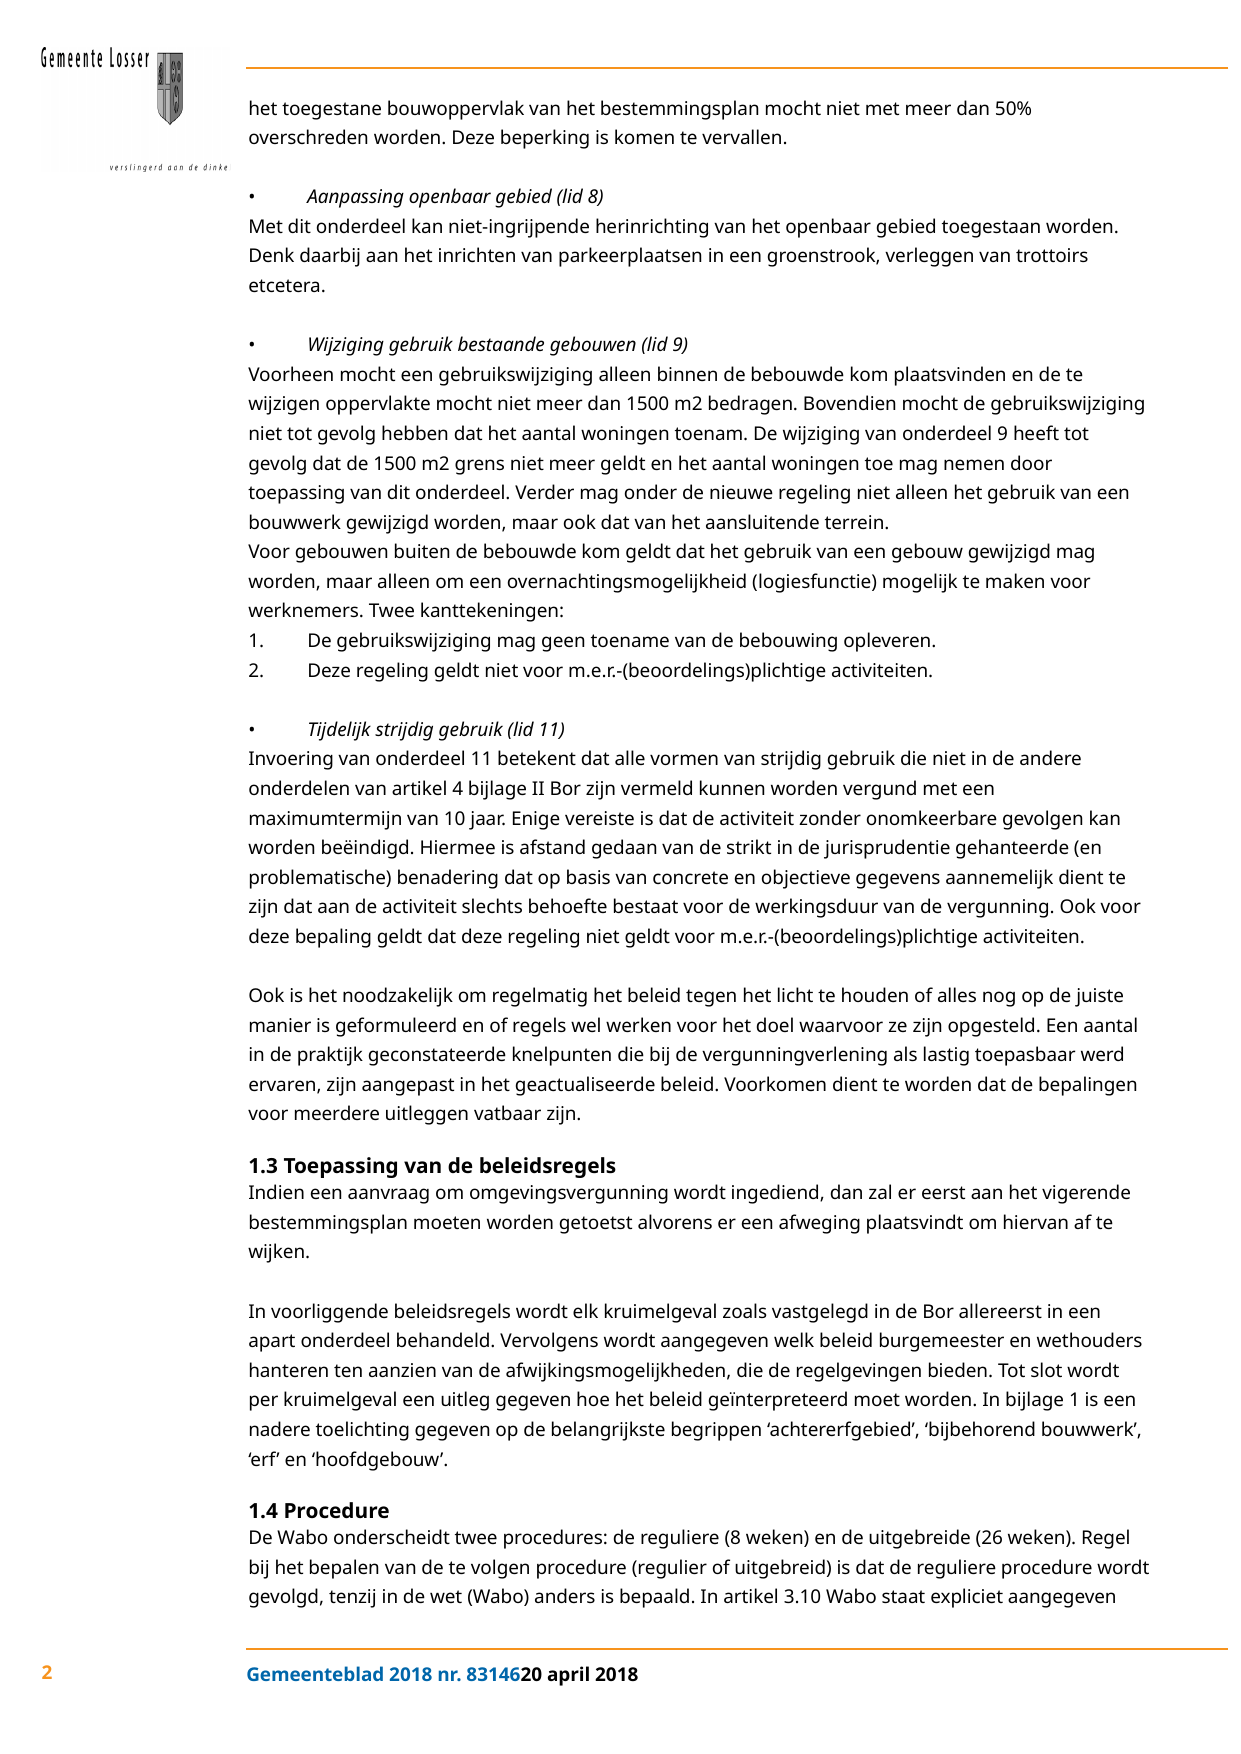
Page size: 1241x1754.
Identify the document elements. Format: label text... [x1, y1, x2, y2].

text In voorliggende beleidsregels wordt elk kruimelgeval zoals vastgelegd in de Bor allereerst in een apart onderdeel behandeld. Vervolgens wordt aangegeven welk beleid burgemeester en wethouders hanteren ten aanzien van de afwijkingsmogelijkheden, die de regelgevingen bieden. Tot slot wordt per kruimelgeval een uitleg gegeven hoe het beleid geïnterpreteerd moet worden. In bijlage 1 is een nadere toelichting gegeven op de belangrijkste begrippen ‘achtererfgebied’, ‘bijbehorend bouwwerk’, ‘erf’ en ‘hoofdgebouw’. [248, 1298, 1152, 1471]
list Wijziging gebruik bestaande gebouwen (lid 9) [248, 331, 1152, 357]
text het toegestane bouwoppervlak van het bestemmingsplan mocht niet met meer dan 50% overschreden worden. Deze beperking is komen te vervallen. [248, 95, 1152, 150]
text Voorheen mocht een gebruikswijziging alleen binnen de bebouwde kom plaatsvinden en de te wijzigen oppervlakte mocht niet meer dan 1500 m2 bedragen. Bovendien mocht de gebruikswijziging niet tot gevolg hebben dat het aantal woningen toenam. De wijziging van onderdeel 9 heeft tot gevolg dat de 1500 m2 grens niet meer geldt en het aantal woningen toe mag nemen door toepassing van dit onderdeel. Verder mag onder de nieuwe regeling niet alleen het gebruik van een bouwwerk gewijzigd worden, maar ook dat van het aansluitende terrein. [248, 361, 1152, 535]
list Deze regeling geldt niet voor m.e.r.-(beoordelings)plichtige activiteiten. [248, 657, 1152, 683]
text 1.3 Toepassing van de beleidsregels [248, 1151, 1152, 1179]
text Met dit onderdeel kan niet-ingrijpende herinrichting van het openbaar gebied toegestaan worden. Denk daarbij aan het inrichten van parkeerplaatsen in een groenstrook, verleggen van trottoirs etcetera. [248, 213, 1152, 298]
text 1.4 Procedure [248, 1496, 1152, 1524]
text De Wabo onderscheidt twee procedures: de reguliere (8 weken) en de uitgebreide (26 weken). Regel bij het bepalen van de te volgen procedure (regulier of uitgebreid) is dat de reguliere procedure wordt gevolgd, tenzij in de wet (Wabo) anders is bepaald. In artikel 3.10 Wabo staat expliciet aangegeven [248, 1524, 1152, 1609]
text Invoering van onderdeel 11 betekent dat alle vormen van strijdig gebruik die niet in de andere onderdelen van artikel 4 bijlage II Bor zijn vermeld kunnen worden vergund met een maximumtermijn van 10 jaar. Enige vereiste is dat de activiteit zonder onomkeerbare gevolgen kan worden beëindigd. Hiermee is afstand gedaan van de strikt in de jurisprudentie gehanteerde (en problematische) benadering dat op basis van concrete en objectieve gegevens aannemelijk dient te zijn dat aan de activiteit slechts behoefte bestaat voor de werkingsduur van de vergunning. Ook voor deze bepaling geldt dat deze regeling niet geldt voor m.e.r.-(beoordelings)plichtige activiteiten. [248, 746, 1152, 949]
text Voor gebouwen buiten de bebouwde kom geldt dat het gebruik van een gebouw gewijzigd mag worden, maar alleen om een overnachtingsmogelijkheid (logiesfunctie) mogelijk te maken voor werknemers. Twee kanttekeningen: [248, 538, 1152, 623]
text Ook is het noodzakelijk om regelmatig het beleid tegen het licht te houden of alles nog op de juiste manier is geformuleerd en of regels wel werken voor het doel waarvoor ze zijn opgesteld. Een aantal in de praktijk geconstateerde knelpunten die bij de vergunningverlening als lastig toepasbaar werd ervaren, zijn aangepast in het geactualiseerde beleid. Voorkomen dient te worden dat de bepalingen voor meerdere uitleggen vatbaar zijn. [248, 982, 1152, 1126]
list Tijdelijk strijdig gebruik (lid 11) [248, 716, 1152, 742]
list Aanpassing openbaar gebied (lid 8) [248, 183, 1152, 209]
list De gebruikswijziging mag geen toename van de bebouwing opleveren. [248, 627, 1152, 653]
text Indien een aanvraag om omgevingsvergunning wordt ingediend, dan zal er eerst aan het vigerende bestemmingsplan moeten worden getoetst alvorens er een afweging plaatsvindt om hiervan af te wijken. [248, 1179, 1152, 1264]
picture [41, 47, 231, 172]
